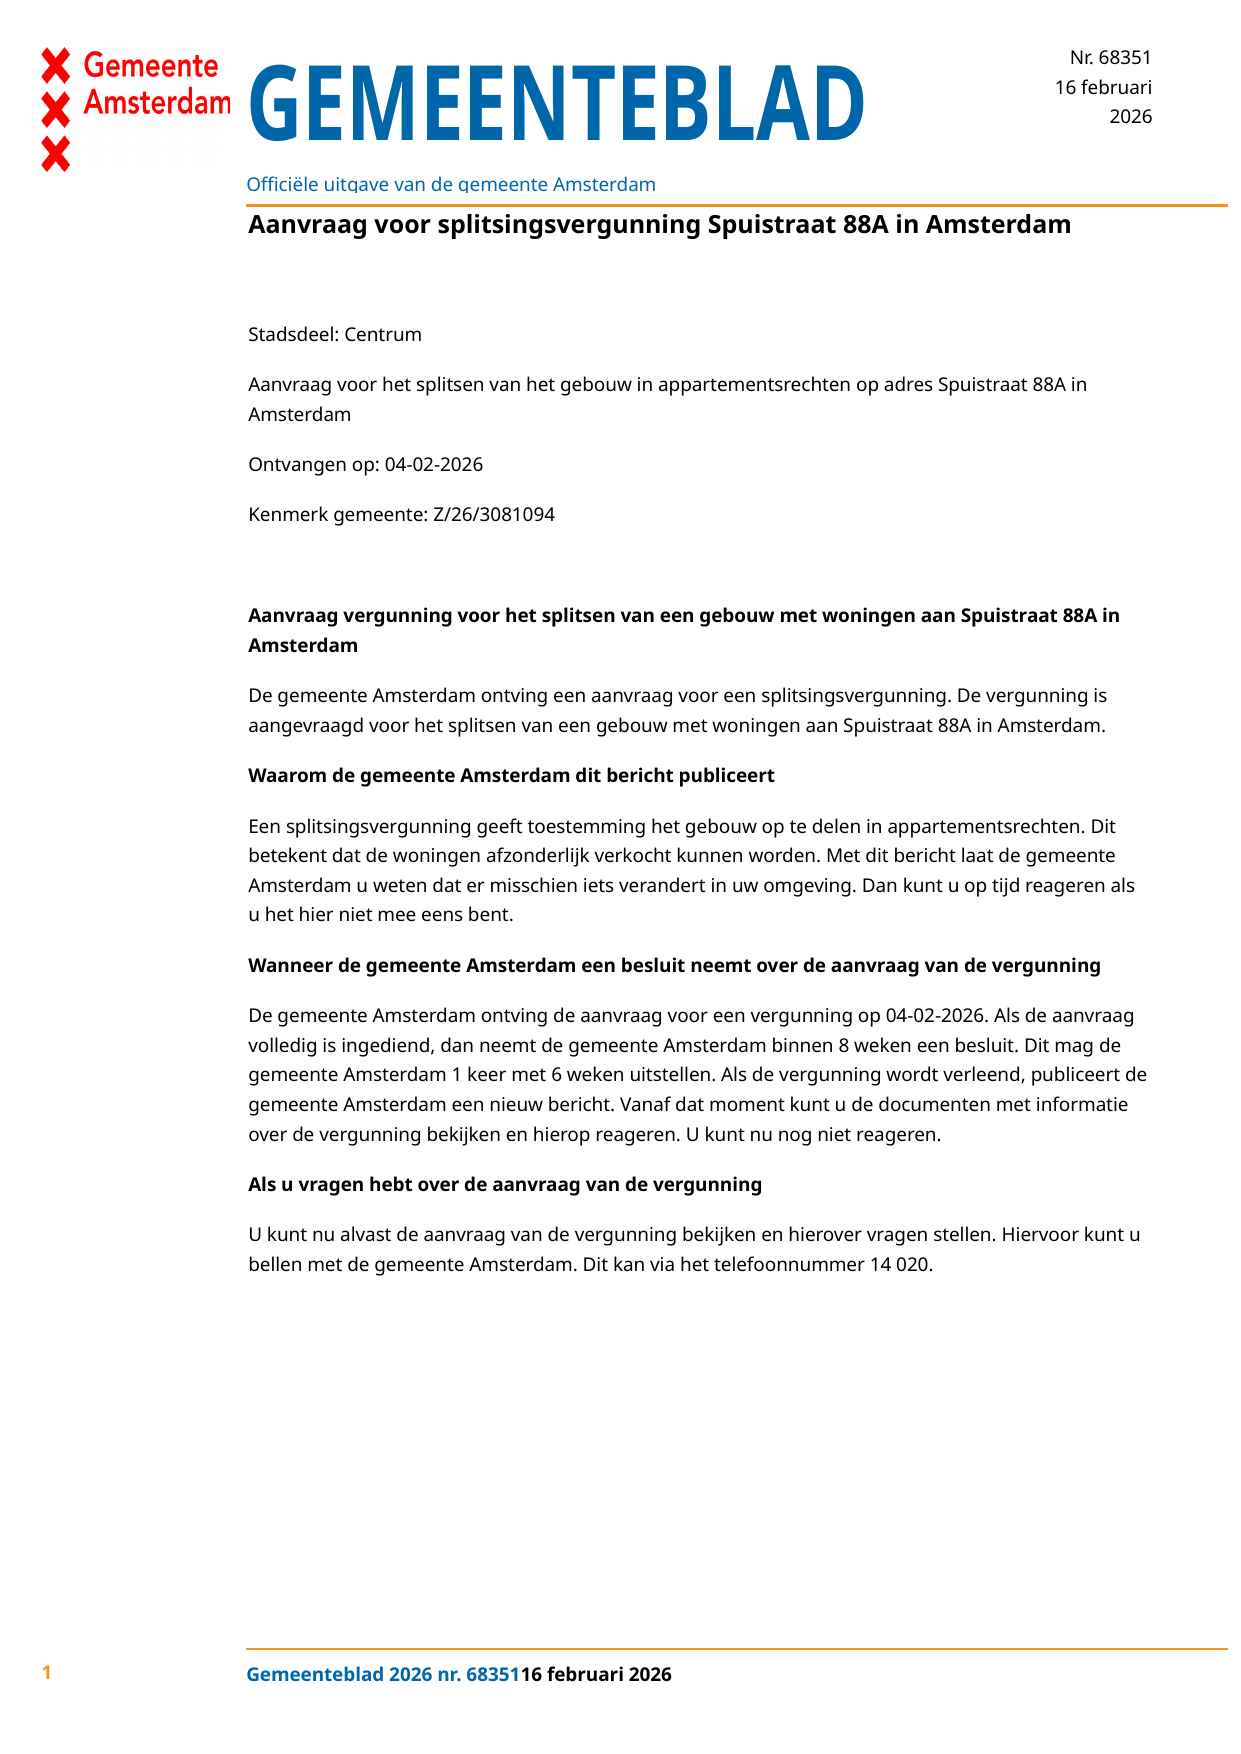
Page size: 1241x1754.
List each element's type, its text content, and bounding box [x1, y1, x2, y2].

text Stadsdeel: Centrum [248, 321, 1152, 346]
text Aanvraag vergunning voor het splitsen van een gebouw met woningen aan Spuistraat 88A in Amsterdam [248, 602, 1152, 658]
text Wanneer de gemeente Amsterdam een besluit neemt over de aanvraag van de vergunning [248, 952, 1152, 978]
picture [41, 47, 231, 172]
text Ontvangen op: 04-02-2026 [248, 451, 1152, 477]
text Aanvraag voor splitsingsvergunning Spuistraat 88A in Amsterdam [248, 207, 1152, 241]
text Aanvraag voor het splitsen van het gebouw in appartementsrechten op adres Spuistraat 88A in Amsterdam [248, 371, 1152, 426]
text Als u vragen hebt over de aanvraag van de vergunning [248, 1171, 1152, 1197]
text Kenmerk gemeente: Z/26/3081094 [248, 502, 1152, 527]
text De gemeente Amsterdam ontving de aanvraag voor een vergunning op 04-02-2026. Als de aanvraag volledig is ingediend, dan neemt de gemeente Amsterdam binnen 8 weken een besluit. Dit mag de gemeente Amsterdam 1 keer met 6 weken uitstellen. Als de vergunning wordt verleend, publiceert de gemeente Amsterdam een nieuw bericht. Vanaf dat moment kunt u de documenten met informatie over de vergunning bekijken en hierop reageren. U kunt nu nog niet reageren. [248, 1002, 1152, 1146]
text De gemeente Amsterdam ontving een aanvraag voor een splitsingsvergunning. De vergunning is aangevraagd voor het splitsen van een gebouw met woningen aan Spuistraat 88A in Amsterdam. [248, 682, 1152, 738]
text U kunt nu alvast de aanvraag van de vergunning bekijken en hierover vragen stellen. Hiervoor kunt u bellen met de gemeente Amsterdam. Dit kan via het telefoonnummer 14 020. [248, 1222, 1152, 1277]
text Een splitsingsvergunning geeft toestemming het gebouw op te delen in appartementsrechten. Dit betekent dat de woningen afzonderlijk verkocht kunnen worden. Met dit bericht laat de gemeente Amsterdam u weten dat er misschien iets verandert in uw omgeving. Dan kunt u op tijd reageren als u het hier niet mee eens bent. [248, 813, 1152, 927]
text Waarom de gemeente Amsterdam dit bericht publiceert [248, 762, 1152, 788]
